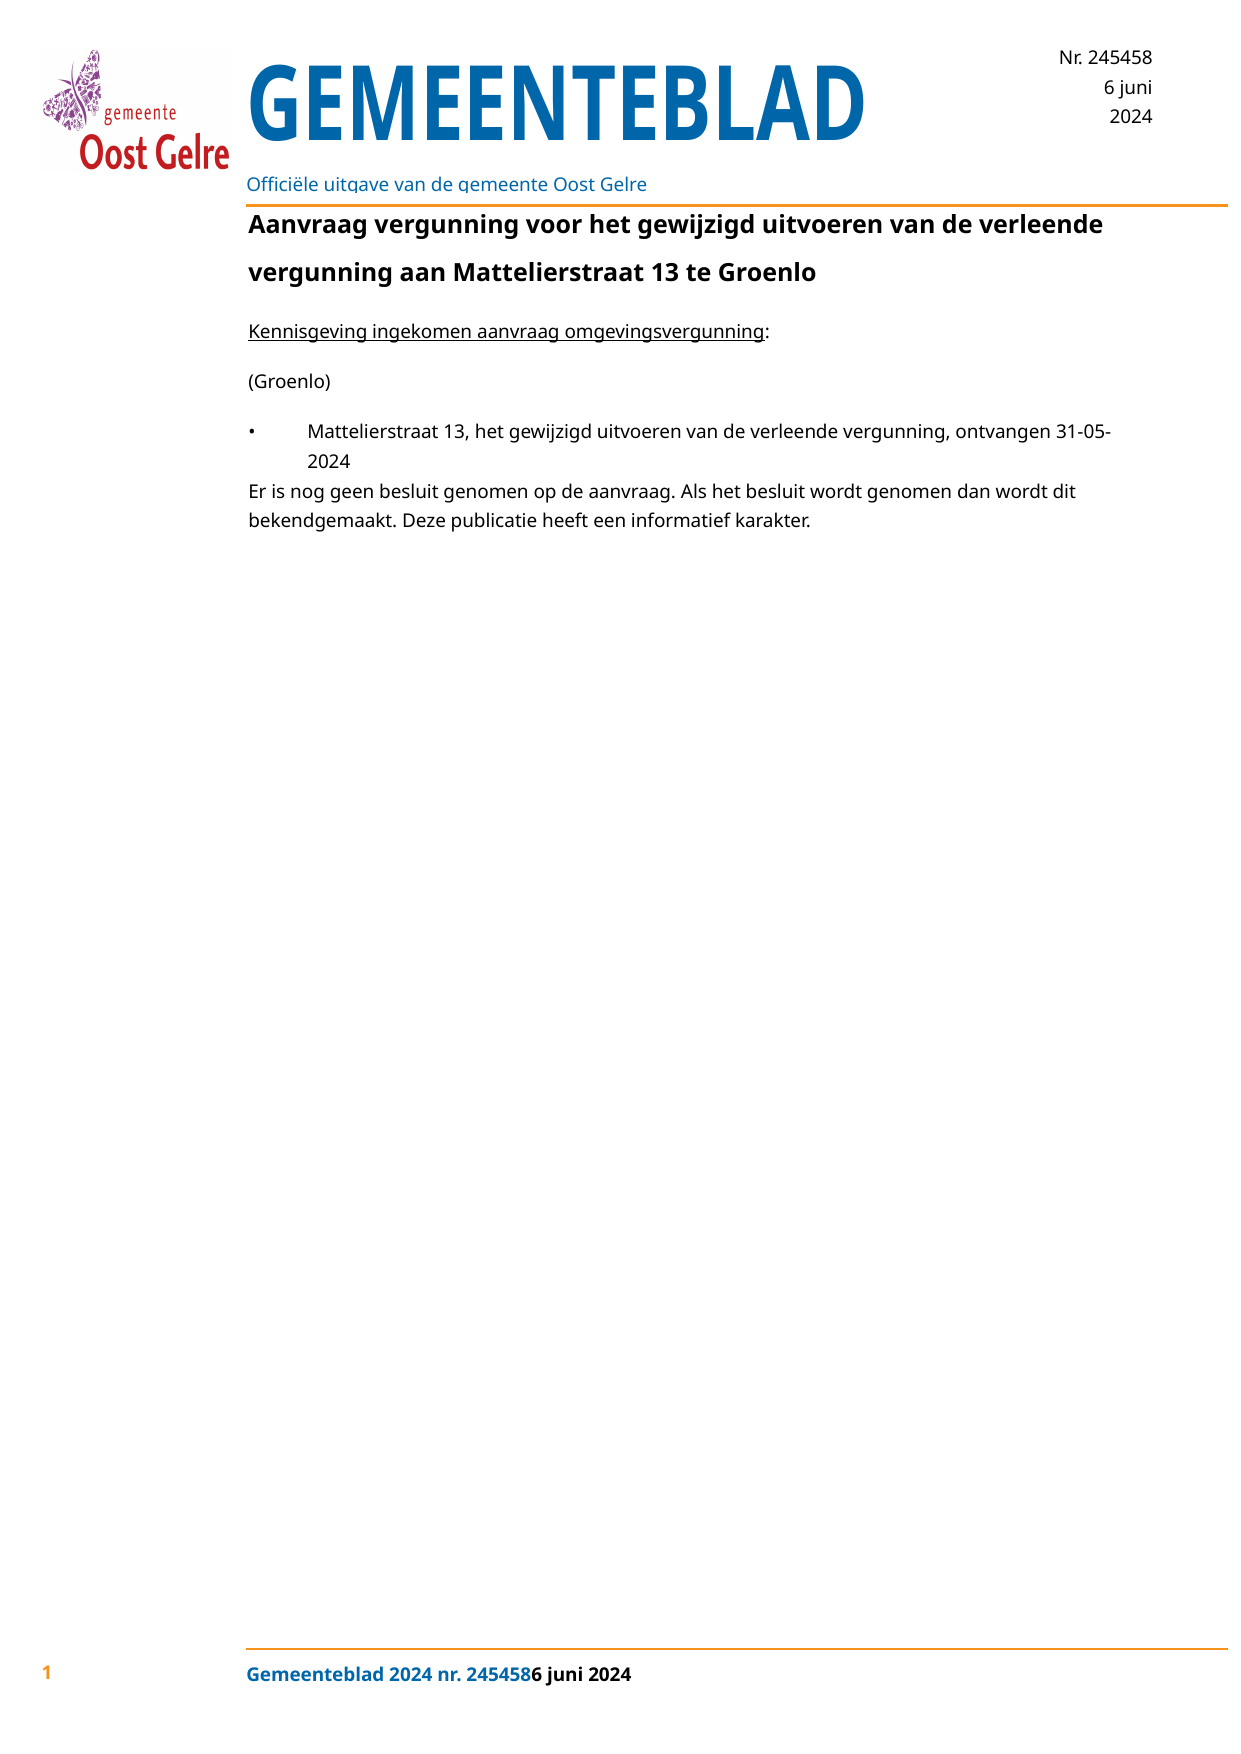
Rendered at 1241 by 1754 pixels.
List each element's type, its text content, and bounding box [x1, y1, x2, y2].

text Kennisgeving ingekomen aanvraag omgevingsvergunning: [248, 318, 1152, 344]
text Er is nog geen besluit genomen op de aanvraag. Als het besluit wordt genomen dan wordt dit bekendgemaakt. Deze publicatie heeft een informatief karakter. [248, 478, 1152, 533]
text (Groenlo) [248, 368, 1152, 394]
picture [41, 47, 231, 172]
list Mattelierstraat 13, het gewijzigd uitvoeren van de verleende vergunning, ontvangen 31-05-2024 [248, 419, 1152, 474]
text Aanvraag vergunning voor het gewijzigd uitvoeren van de verleende vergunning aan Mattelierstraat 13 te Groenlo [248, 207, 1152, 288]
